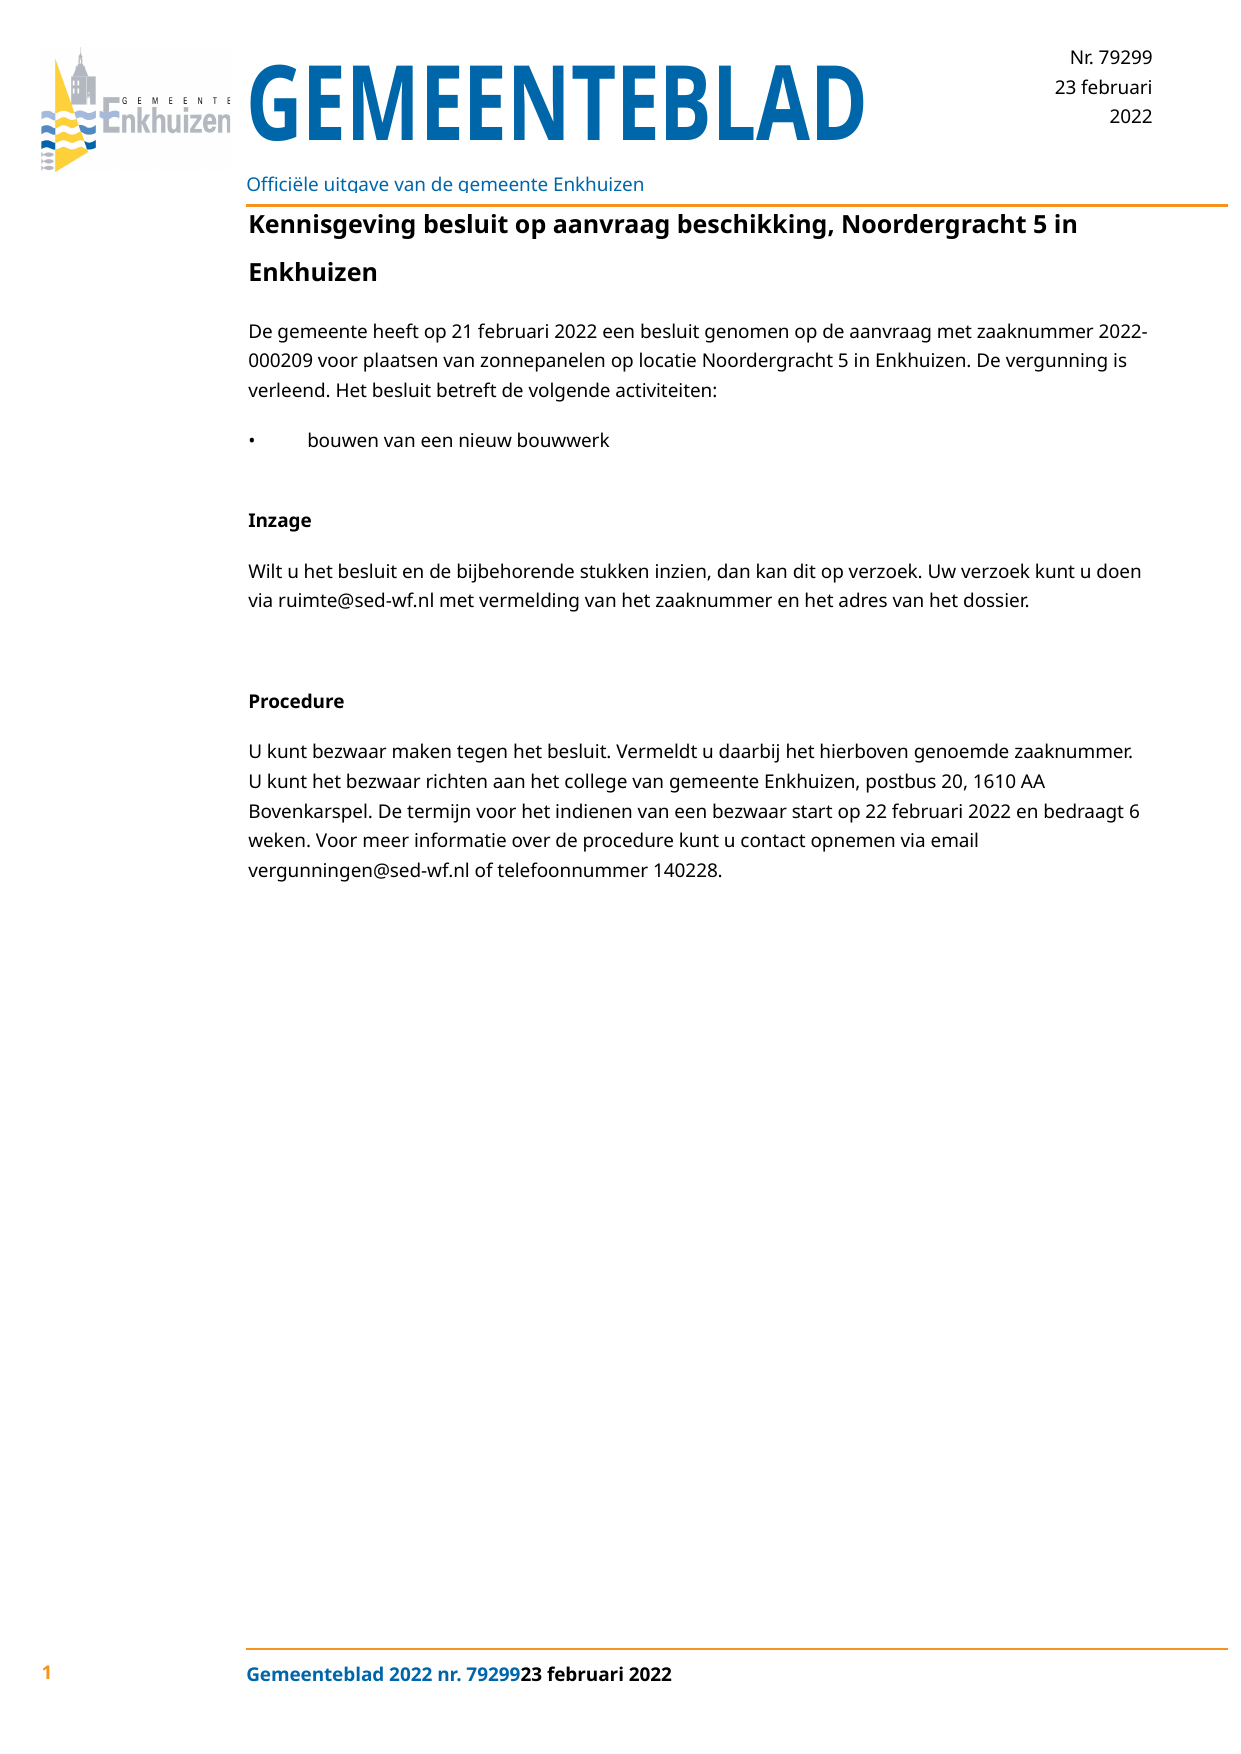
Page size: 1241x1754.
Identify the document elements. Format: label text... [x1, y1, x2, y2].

picture [41, 47, 231, 172]
text Kennisgeving besluit op aanvraag beschikking, Noordergracht 5 in Enkhuizen [248, 207, 1152, 288]
text U kunt bezwaar maken tegen het besluit. Vermeldt u daarbij het hierboven genoemde zaaknummer. U kunt het bezwaar richten aan het college van gemeente Enkhuizen, postbus 20, 1610 AA Bovenkarspel. De termijn voor het indienen van een bezwaar start op 22 februari 2022 en bedraagt 6 weken. Voor meer informatie over de procedure kunt u contact opnemen via email vergunningen@sed-wf.nl of telefoonnummer 140228. [248, 739, 1152, 883]
text Wilt u het besluit en de bijbehorende stukken inzien, dan kan dit op verzoek. Uw verzoek kunt u doen via ruimte@sed-wf.nl met vermelding van het zaaknummer en het adres van het dossier. [248, 558, 1152, 613]
text Inzage [248, 507, 1152, 533]
text Procedure [248, 688, 1152, 714]
text De gemeente heeft op 21 februari 2022 een besluit genomen op de aanvraag met zaaknummer 2022-000209 voor plaatsen van zonnepanelen op locatie Noordergracht 5 in Enkhuizen. De vergunning is verleend. Het besluit betreft de volgende activiteiten: [248, 318, 1152, 403]
list bouwen van een nieuw bouwwerk [248, 427, 1152, 453]
